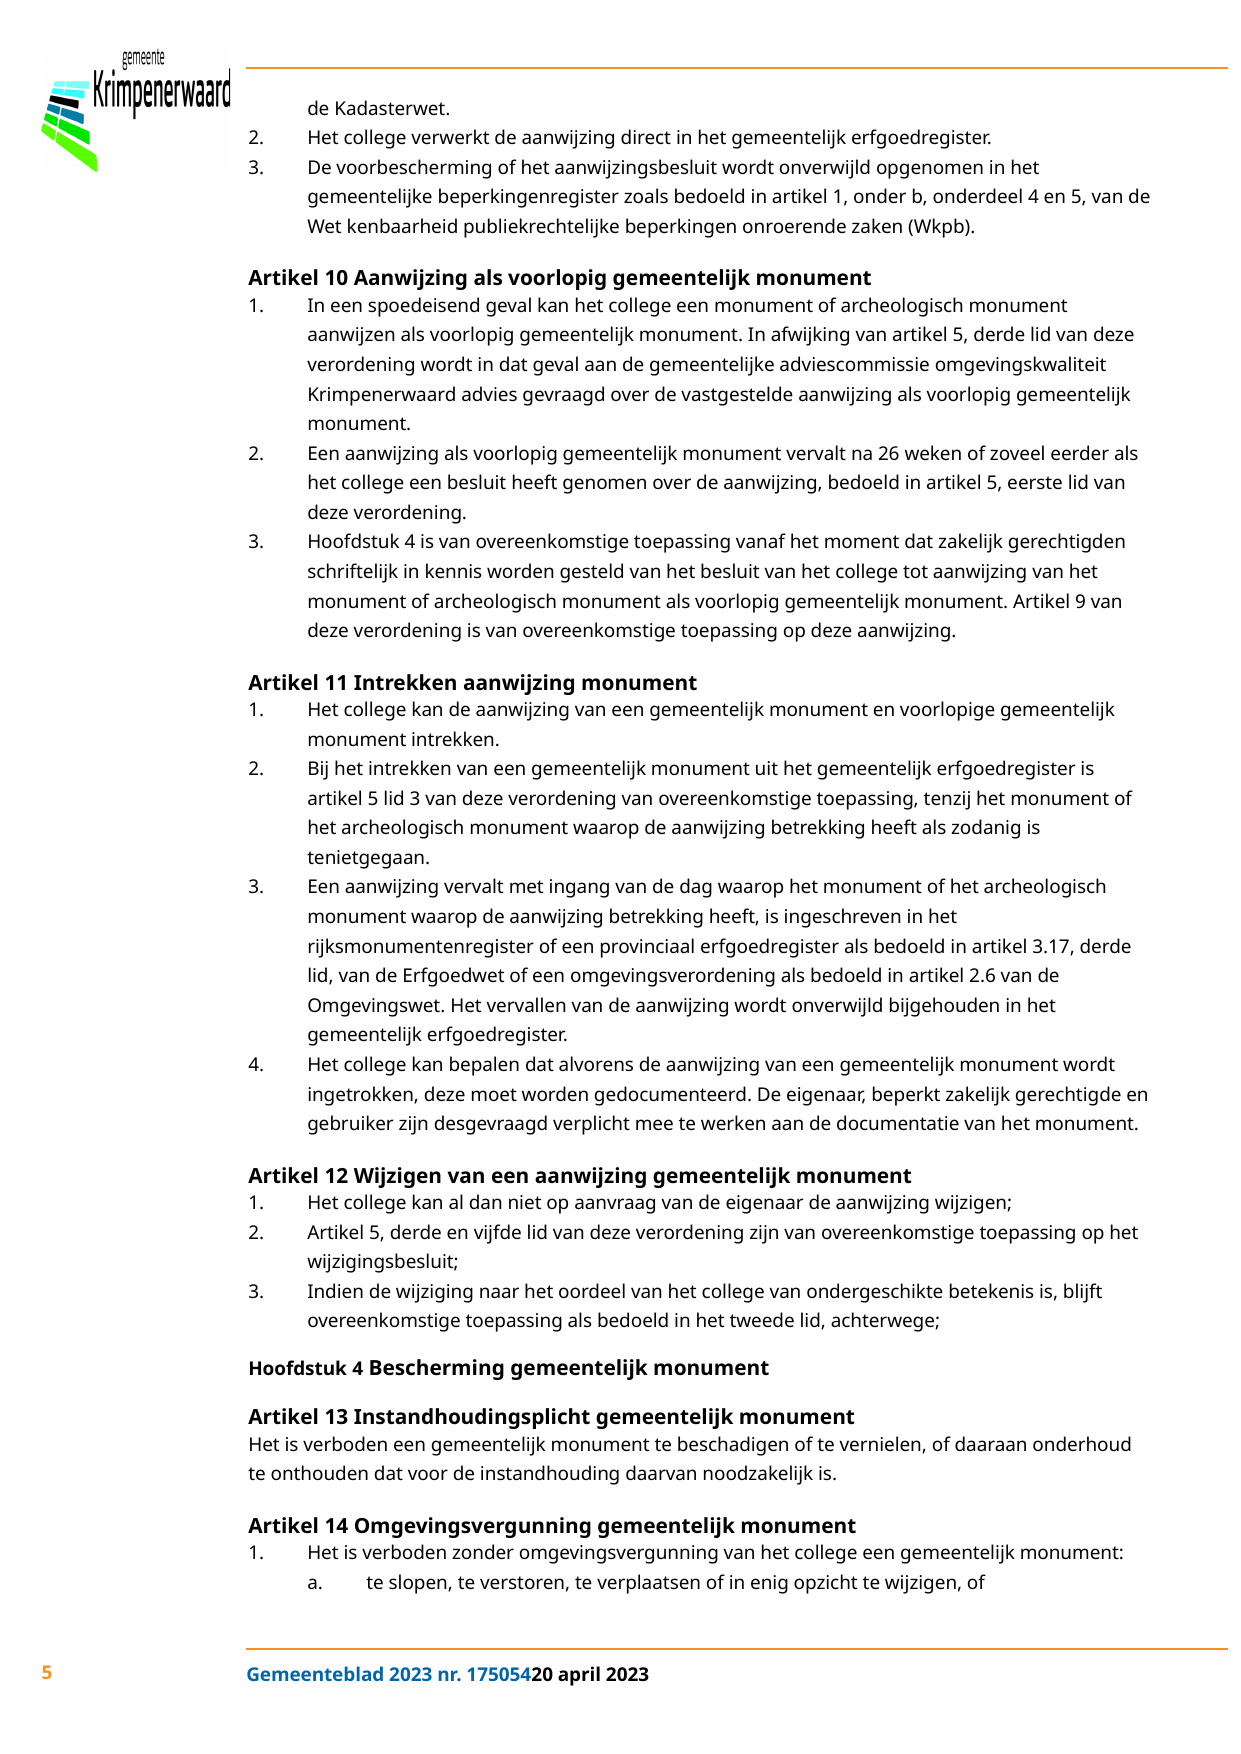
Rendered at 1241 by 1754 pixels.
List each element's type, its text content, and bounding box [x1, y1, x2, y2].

list Het college kan bepalen dat alvorens de aanwijzing van een gemeentelijk monument wordt ingetrokken, deze moet worden gedocumenteerd. De eigenaar, beperkt zakelijk gerechtigde en gebruiker zijn desgevraagd verplicht mee te werken aan de documentatie van het monument. [248, 1051, 1152, 1136]
list Artikel 5, derde en vijfde lid van deze verordening zijn van overeenkomstige toepassing op het wijzigingsbesluit; [248, 1219, 1152, 1274]
text Artikel 10 Aanwijzing als voorlopig gemeentelijk monument [248, 263, 1152, 292]
list Een aanwijzing als voorlopig gemeentelijk monument vervalt na 26 weken of zoveel eerder als het college een besluit heeft genomen over de aanwijzing, bedoeld in artikel 5, eerste lid van deze verordening. [248, 440, 1152, 525]
list Een aanwijzing vervalt met ingang van de dag waarop het monument of het archeologisch monument waarop de aanwijzing betrekking heeft, is ingeschreven in het rijksmonumentenregister of een provinciaal erfgoedregister als bedoeld in artikel 3.17, derde lid, van de Erfgoedwet of een omgevingsverordening als bedoeld in artikel 2.6 van de Omgevingswet. Het vervallen van de aanwijzing wordt onverwijld bijgehouden in het gemeentelijk erfgoedregister. [248, 874, 1152, 1047]
list Hoofdstuk 4 is van overeenkomstige toepassing vanaf het moment dat zakelijk gerechtigden schriftelijk in kennis worden gesteld van het besluit van het college tot aanwijzing van het monument of archeologisch monument als voorlopig gemeentelijk monument. Artikel 9 van deze verordening is van overeenkomstige toepassing op deze aanwijzing. [248, 529, 1152, 643]
list Het college verwerkt de aanwijzing direct in het gemeentelijk erfgoedregister. [248, 124, 1152, 150]
list Bij het intrekken van een gemeentelijk monument uit het gemeentelijk erfgoedregister is artikel 5 lid 3 van deze verordening van overeenkomstige toepassing, tenzij het monument of het archeologisch monument waarop de aanwijzing betrekking heeft als zodanig is tenietgegaan. [248, 755, 1152, 870]
list De voorbescherming of het aanwijzingsbesluit wordt onverwijld opgenomen in het gemeentelijke beperkingenregister zoals bedoeld in artikel 1, onder b, onderdeel 4 en 5, van de Wet kenbaarheid publiekrechtelijke beperkingen onroerende zaken (Wkpb). [248, 154, 1152, 239]
text Artikel 14 Omgevingsvergunning gemeentelijk monument [248, 1511, 1152, 1539]
list Indien de wijziging naar het oordeel van het college van ondergeschikte betekenis is, blijft overeenkomstige toepassing als bedoeld in het tweede lid, achterwege; [248, 1278, 1152, 1333]
list Het college kan de aanwijzing van een gemeentelijk monument en voorlopige gemeentelijk monument intrekken. [248, 696, 1152, 752]
list In een spoedeisend geval kan het college een monument of archeologisch monument aanwijzen als voorlopig gemeentelijk monument. In afwijking van artikel 5, derde lid van deze verordening wordt in dat geval aan de gemeentelijke adviescommissie omgevingskwaliteit Krimpenerwaard advies gevraagd over de vastgestelde aanwijzing als voorlopig gemeentelijk monument. [248, 292, 1152, 436]
text Artikel 13 Instandhoudingsplicht gemeentelijk monument [248, 1402, 1152, 1431]
list Het college kan al dan niet op aanvraag van de eigenaar de aanwijzing wijzigen; [248, 1189, 1152, 1215]
list te slopen, te verstoren, te verplaatsen of in enig opzicht te wijzigen, of [307, 1569, 1152, 1595]
picture [41, 47, 231, 172]
list Het is verboden zonder omgevingsvergunning van het college een gemeentelijk monument: [248, 1539, 1152, 1565]
list de Kadasterwet. [248, 95, 1152, 121]
text Hoofdstuk 4 Bescherming gemeentelijk monument [248, 1353, 1152, 1382]
text Artikel 12 Wijzigen van een aanwijzing gemeentelijk monument [248, 1161, 1152, 1189]
text Het is verboden een gemeentelijk monument te beschadigen of te vernielen, of daaraan onderhoud te onthouden dat voor de instandhouding daarvan noodzakelijk is. [248, 1431, 1152, 1486]
text Artikel 11 Intrekken aanwijzing monument [248, 668, 1152, 696]
